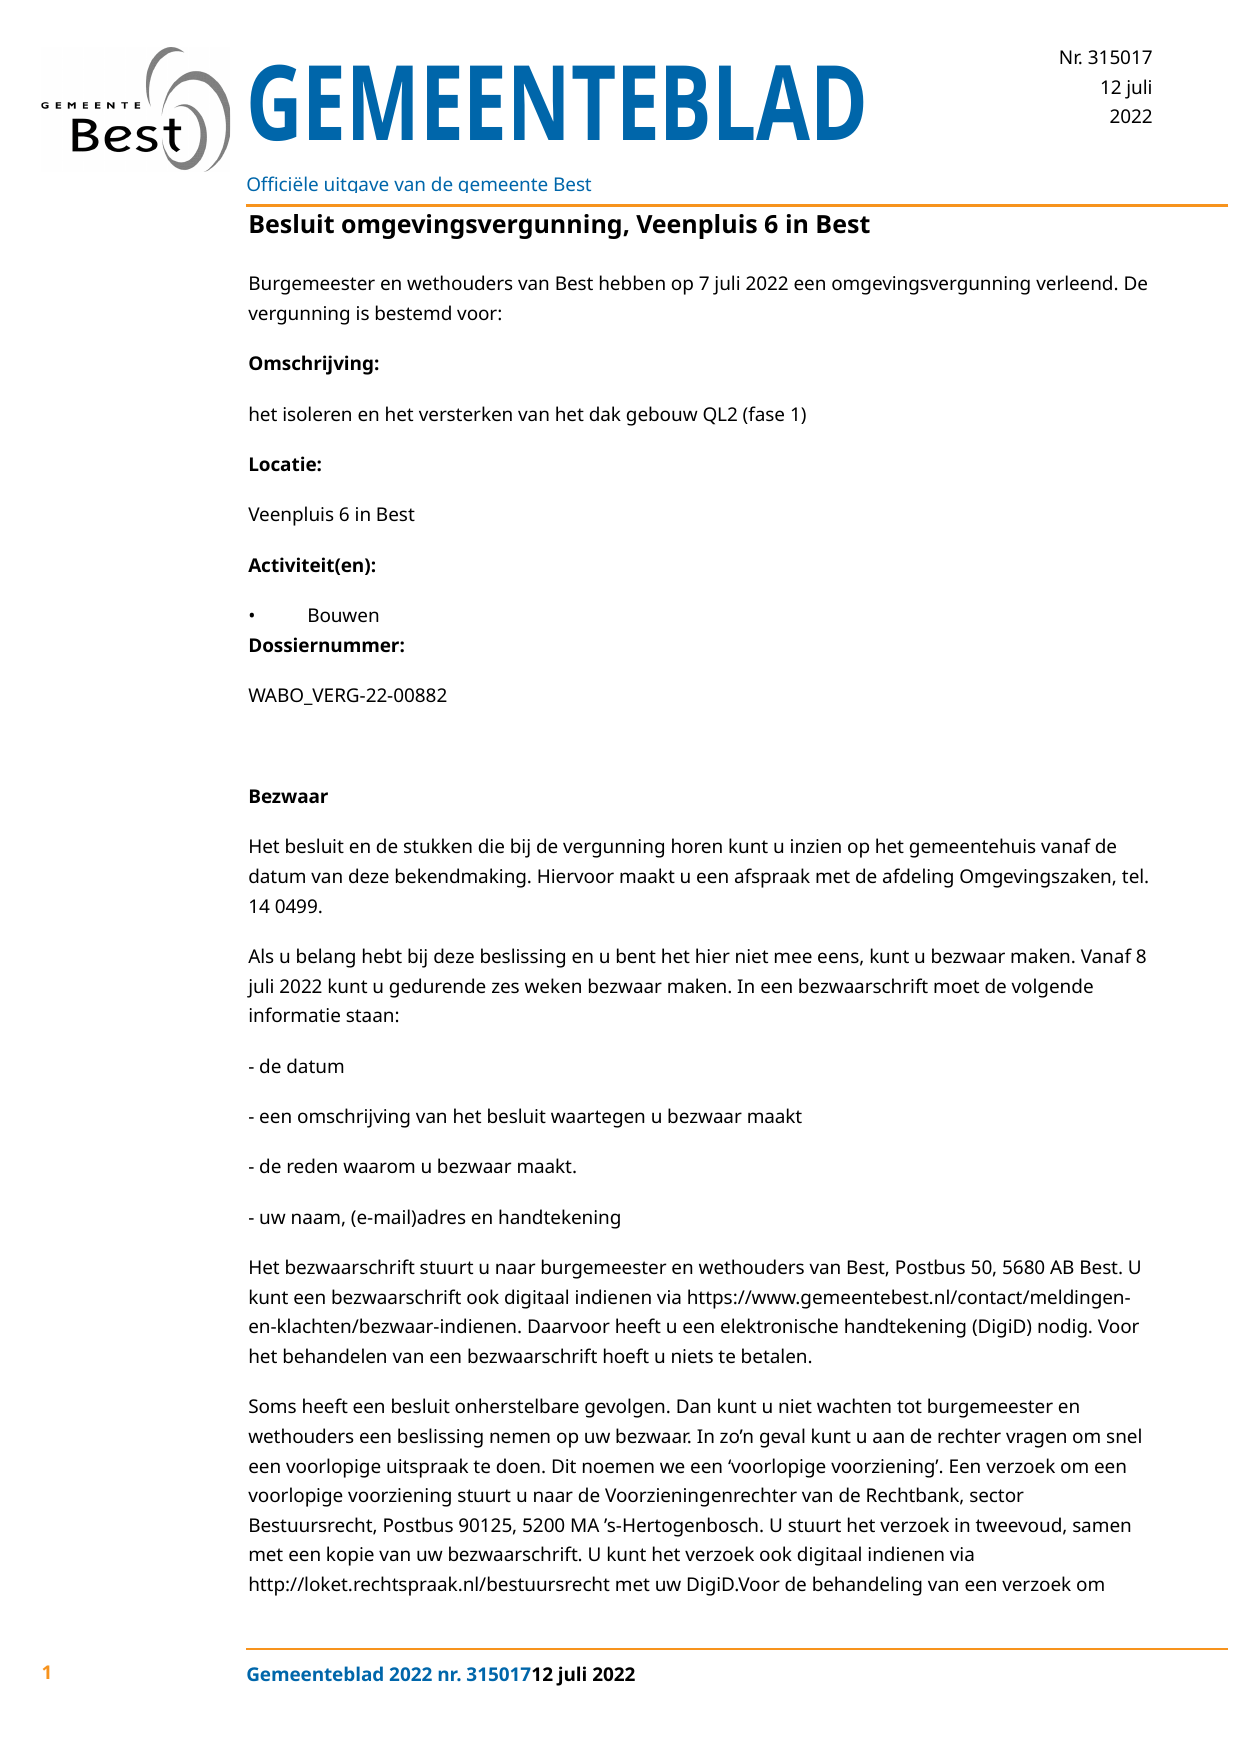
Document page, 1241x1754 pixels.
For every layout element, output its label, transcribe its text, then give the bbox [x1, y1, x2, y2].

text - een omschrijving van het besluit waartegen u bezwaar maakt [248, 1103, 1152, 1129]
text - de reden waarom u bezwaar maakt. [248, 1154, 1152, 1179]
text - uw naam, (e-mail)adres en handtekening [248, 1204, 1152, 1230]
text Het bezwaarschrift stuurt u naar burgemeester en wethouders van Best, Postbus 50, 5680 AB Best. U kunt een bezwaarschrift ook digitaal indienen via https://www.gemeentebest.nl/contact/meldingen-en-klachten/bezwaar-indienen. Daarvoor heeft u een elektronische handtekening (DigiD) nodig. Voor het behandelen van een bezwaarschrift hoeft u niets te betalen. [248, 1254, 1152, 1369]
picture [41, 47, 231, 172]
list Bouwen [248, 602, 1152, 628]
text Omschrijving: [248, 350, 1152, 376]
text Dossiernummer: [248, 632, 1152, 658]
text Besluit omgevingsvergunning, Veenpluis 6 in Best [248, 207, 1152, 241]
text Soms heeft een besluit onherstelbare gevolgen. Dan kunt u niet wachten tot burgemeester en wethouders een beslissing nemen op uw bezwaar. In zo’n geval kunt u aan de rechter vragen om snel een voorlopige uitspraak te doen. Dit noemen we een ‘voorlopige voorziening’. Een verzoek om een voorlopige voorziening stuurt u naar de Voorzieningenrechter van de Rechtbank, sector Bestuursrecht, Postbus 90125, 5200 MA ’s-Hertogenbosch. U stuurt het verzoek in tweevoud, samen met een kopie van uw bezwaarschrift. U kunt het verzoek ook digitaal indienen via http://loket.rechtspraak.nl/bestuursrecht met uw DigiD.Voor de behandeling van een verzoek om [248, 1394, 1152, 1597]
text het isoleren en het versterken van het dak gebouw QL2 (fase 1) [248, 401, 1152, 426]
text - de datum [248, 1053, 1152, 1078]
text WABO_VERG-22-00882 [248, 682, 1152, 708]
text Het besluit en de stukken die bij de vergunning horen kunt u inzien op het gemeentehuis vanaf de datum van deze bekendmaking. Hiervoor maakt u een afspraak met de afdeling Omgevingszaken, tel. 14 0499. [248, 834, 1152, 918]
text Locatie: [248, 451, 1152, 477]
text Burgemeester en wethouders van Best hebben op 7 juli 2022 een omgevingsvergunning verleend. De vergunning is bestemd voor: [248, 270, 1152, 326]
text Bezwaar [248, 783, 1152, 809]
text Veenpluis 6 in Best [248, 502, 1152, 527]
text Activiteit(en): [248, 552, 1152, 578]
text Als u belang hebt bij deze beslissing en u bent het hier niet mee eens, kunt u bezwaar maken. Vanaf 8 juli 2022 kunt u gedurende zes weken bezwaar maken. In een bezwaarschrift moet de volgende informatie staan: [248, 943, 1152, 1028]
